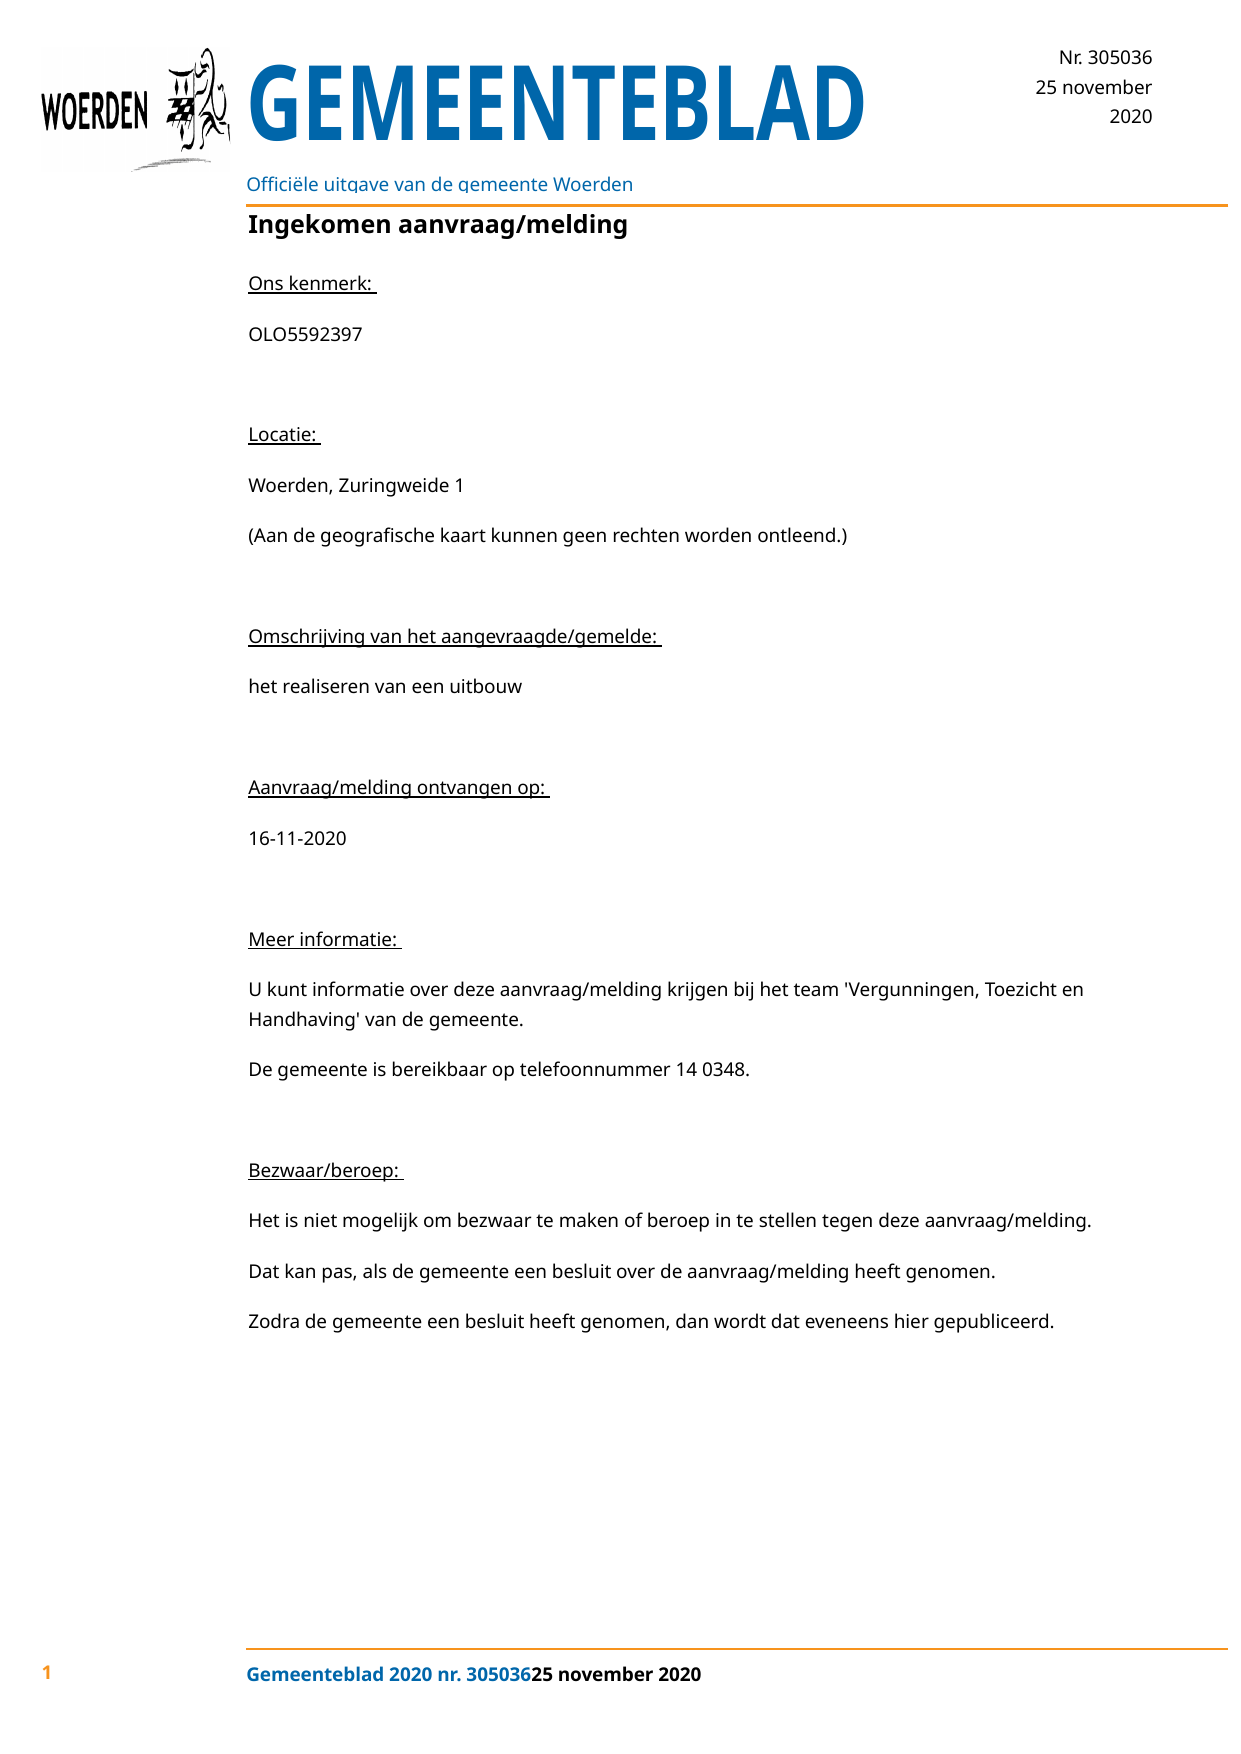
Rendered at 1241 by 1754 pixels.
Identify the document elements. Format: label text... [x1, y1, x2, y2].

text Ons kenmerk: [248, 270, 1152, 296]
text Dat kan pas, als de gemeente een besluit over de aanvraag/melding heeft genomen. [248, 1258, 1152, 1283]
text 16-11-2020 [248, 825, 1152, 851]
text OLO5592397 [248, 321, 1152, 346]
text het realiseren van een uitbouw [248, 674, 1152, 699]
text Bezwaar/beroep: [248, 1157, 1152, 1183]
text De gemeente is bereikbaar op telefoonnummer 14 0348. [248, 1056, 1152, 1082]
text Zodra de gemeente een besluit heeft genomen, dan wordt dat eveneens hier gepubliceerd. [248, 1308, 1152, 1334]
text U kunt informatie over deze aanvraag/melding krijgen bij het team 'Vergunningen, Toezicht en Handhaving' van de gemeente. [248, 976, 1152, 1031]
text Aanvraag/melding ontvangen op: [248, 774, 1152, 800]
text Locatie: [248, 422, 1152, 447]
text (Aan de geografische kaart kunnen geen rechten worden ontleend.) [248, 522, 1152, 548]
text Ingekomen aanvraag/melding [248, 207, 1152, 241]
text Woerden, Zuringweide 1 [248, 472, 1152, 498]
text Het is niet mogelijk om bezwaar te maken of beroep in te stellen tegen deze aanvraag/melding. [248, 1207, 1152, 1233]
text Omschrijving van het aangevraagde/gemelde: [248, 623, 1152, 649]
text Meer informatie: [248, 926, 1152, 951]
picture [41, 47, 231, 172]
